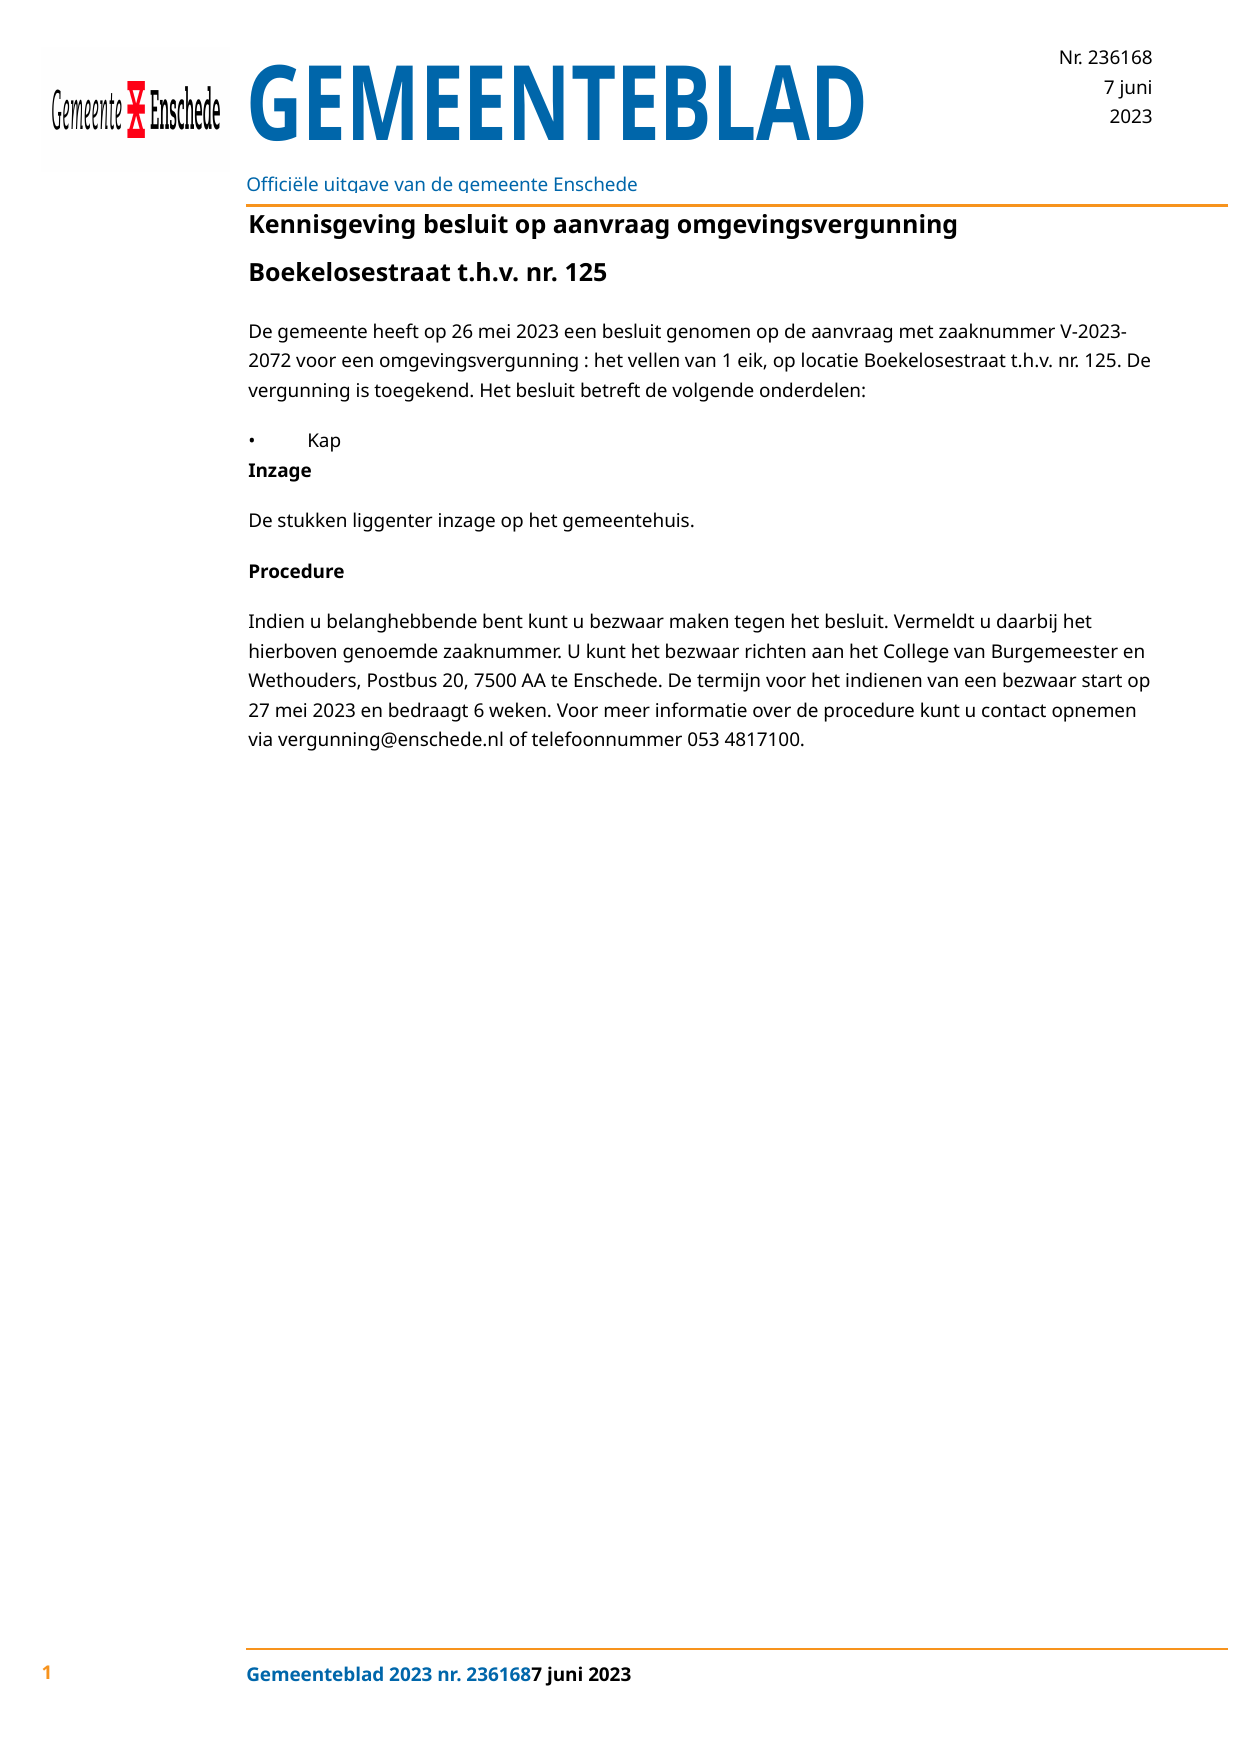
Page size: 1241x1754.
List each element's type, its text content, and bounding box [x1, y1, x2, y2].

text De gemeente heeft op 26 mei 2023 een besluit genomen op de aanvraag met zaaknummer V-2023-2072 voor een omgevingsvergunning : het vellen van 1 eik, op locatie Boekelosestraat t.h.v. nr. 125. De vergunning is toegekend. Het besluit betreft de volgende onderdelen: [248, 318, 1152, 403]
text De stukken liggenter inzage op het gemeentehuis. [248, 507, 1152, 533]
text Procedure [248, 558, 1152, 584]
list Kap [248, 427, 1152, 453]
picture [41, 47, 231, 172]
text Inzage [248, 457, 1152, 483]
text Indien u belanghebbende bent kunt u bezwaar maken tegen het besluit. Vermeldt u daarbij het hierboven genoemde zaaknummer. U kunt het bezwaar richten aan het College van Burgemees­ter en Wethouders, Postbus 20, 7500 AA te Enschede. De termijn voor het indienen van een bezwaar start op 27 mei 2023 en bedraagt 6 weken. Voor meer informatie over de procedure kunt u contact opnemen via vergunning@enschede.nl of telefoonnummer 053 4817100. [248, 608, 1152, 752]
text Kennisgeving besluit op aanvraag omgevingsvergunning Boekelosestraat t.h.v. nr. 125 [248, 207, 1152, 288]
